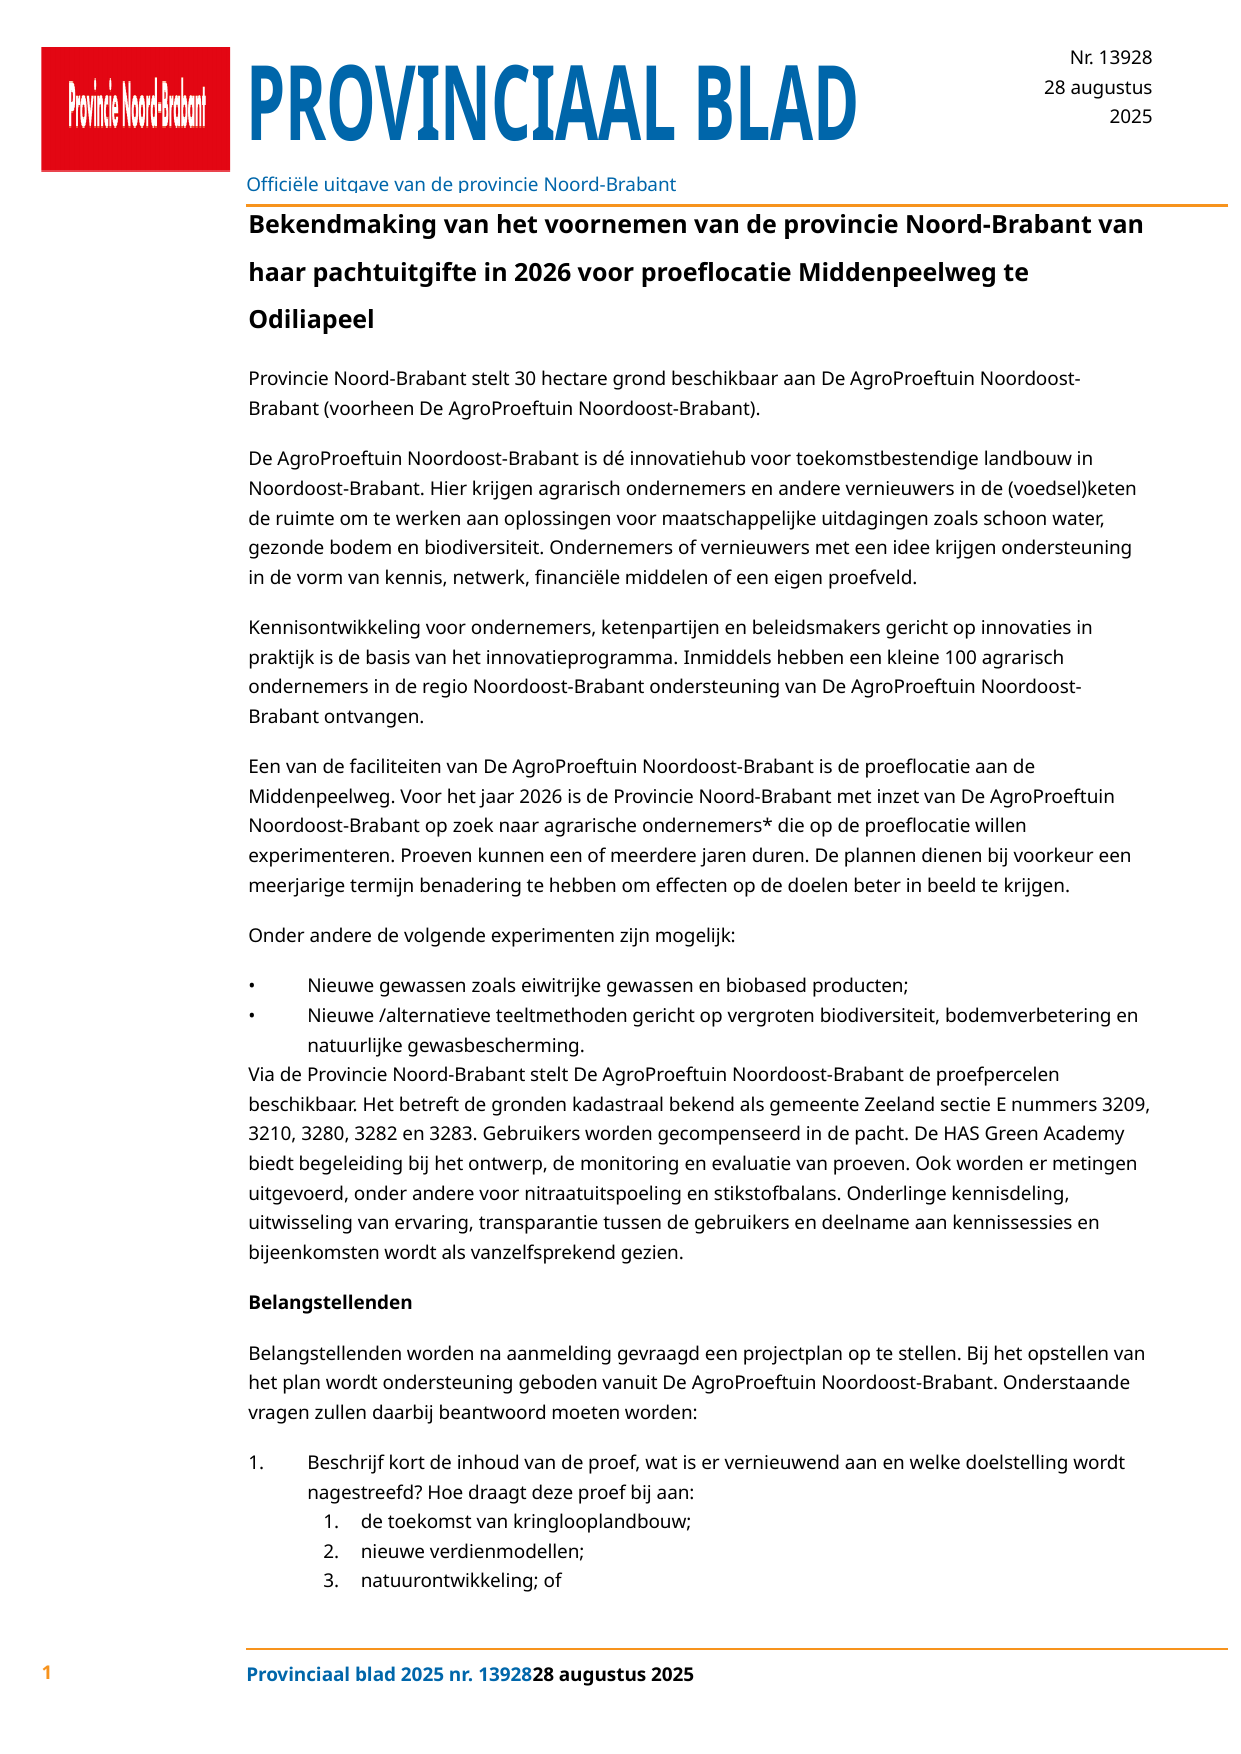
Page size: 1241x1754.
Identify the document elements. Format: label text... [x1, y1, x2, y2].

list Nieuwe gewassen zoals eiwitrijke gewassen en biobased producten; [248, 973, 1152, 998]
text Belangstellenden [248, 1289, 1152, 1315]
text Onder andere de volgende experimenten zijn mogelijk: [248, 922, 1152, 948]
list Nieuwe /alternatieve teeltmethoden gericht op vergroten biodiversiteit, bodemverbetering en natuurlijke gewasbescherming. [248, 1002, 1152, 1057]
picture [41, 47, 231, 172]
text Via de Provincie Noord-Brabant stelt De AgroProeftuin Noordoost-Brabant de proefpercelen beschikbaar. Het betreft de gronden kadastraal bekend als gemeente Zeeland sectie E nummers 3209, 3210, 3280, 3282 en 3283. Gebruikers worden gecompenseerd in de pacht. De HAS Green Academy biedt begeleiding bij het ontwerp, de monitoring en evaluatie van proeven. Ook worden er metingen uitgevoerd, onder andere voor nitraatuitspoeling en stikstofbalans. Onderlinge kennisdeling, uitwisseling van ervaring, transparantie tussen de gebruikers en deelname aan kennissessies en bijeenkomsten wordt als vanzelfsprekend gezien. [248, 1061, 1152, 1264]
text Kennisontwikkeling voor ondernemers, ketenpartijen en beleidsmakers gericht op innovaties in praktijk is de basis van het innovatieprogramma. ​Inmiddels hebben een kleine 100 agrarisch ondernemers in de regio Noordoost-Brabant ondersteuning van De AgroProeftuin Noordoost-Brabant ontvangen. [248, 614, 1152, 729]
text Provincie Noord-Brabant stelt 30 hectare grond beschikbaar aan De AgroProeftuin Noordoost-Brabant (voorheen De AgroProeftuin Noordoost-Brabant). [248, 366, 1152, 421]
text Belangstellenden worden na aanmelding gevraagd een projectplan op te stellen. Bij het opstellen van het plan wordt ondersteuning geboden vanuit De AgroProeftuin Noordoost-Brabant. Onderstaande vragen zullen daarbij beantwoord moeten worden: [248, 1340, 1152, 1424]
text Bekendmaking van het voornemen van de provincie Noord-Brabant van haar pachtuitgifte in 2026 voor proeflocatie Middenpeelweg te Odiliapeel [248, 207, 1152, 336]
list natuurontwikkeling; of [323, 1568, 1152, 1593]
text Een van de faciliteiten van De AgroProeftuin Noordoost-Brabant is de proeflocatie aan de Middenpeelweg. Voor het jaar 2026 is de Provincie Noord-Brabant met inzet van De AgroProeftuin Noordoost-Brabant op zoek naar agrarische ondernemers* die op de proeflocatie willen experimenteren. Proeven kunnen een of meerdere jaren duren. De plannen dienen bij voorkeur een meerjarige termijn benadering te hebben om effecten op de doelen beter in beeld te krijgen. [248, 753, 1152, 897]
list de toekomst van kringlooplandbouw; [323, 1508, 1152, 1534]
list Beschrijf kort de inhoud van de proef, wat is er vernieuwend aan en welke doelstelling wordt nagestreefd? Hoe draagt deze proef bij aan: [248, 1449, 1152, 1504]
text De AgroProeftuin Noordoost-Brabant is dé innovatiehub voor toekomstbestendige landbouw in Noordoost-Brabant. Hier krijgen agrarisch ondernemers en andere vernieuwers in de (voedsel)keten de ruimte om te werken aan oplossingen voor maatschappelijke uitdagingen zoals schoon water, gezonde bodem en biodiversiteit. Ondernemers of vernieuwers met een idee krijgen ondersteuning in de vorm van kennis, netwerk, financiële middelen of een eigen proefveld. [248, 446, 1152, 589]
list nieuwe verdienmodellen; [323, 1538, 1152, 1564]
